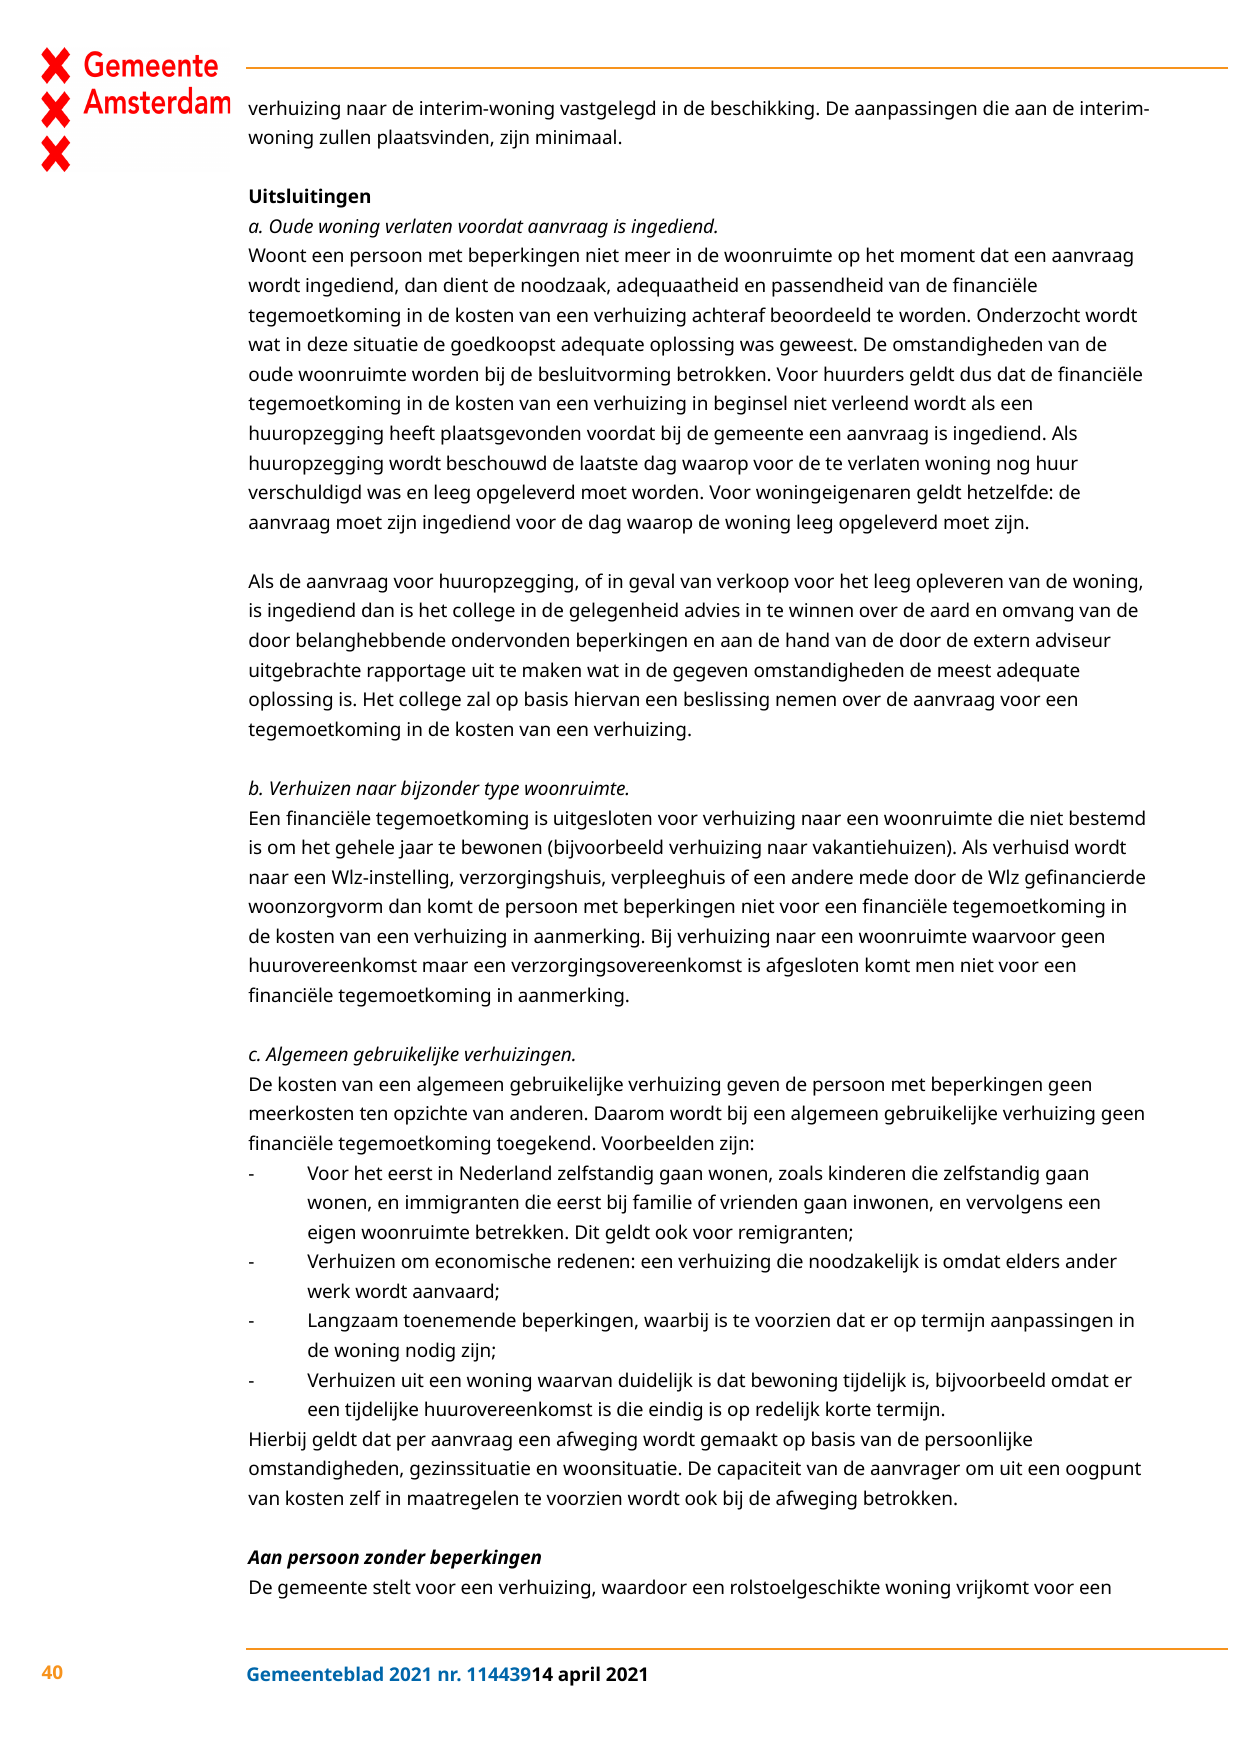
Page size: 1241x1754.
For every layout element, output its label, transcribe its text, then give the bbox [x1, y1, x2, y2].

list Voor het eerst in Nederland zelfstandig gaan wonen, zoals kinderen die zelfstandig gaan wonen, en immigranten die eerst bij familie of vrienden gaan inwonen, en vervolgens een eigen woonruimte betrekken. Dit geldt ook voor remigranten; [248, 1160, 1152, 1245]
text Uitsluitingen [248, 183, 1152, 209]
text De gemeente stelt voor een verhuizing, waardoor een rolstoelgeschikte woning vrijkomt voor een [248, 1574, 1152, 1600]
text a. Oude woning verlaten voordat aanvraag is ingediend. [248, 213, 1152, 239]
text Als de aanvraag voor huuropzegging, of in geval van verkoop voor het leeg opleveren van de woning, is ingediend dan is het college in de gelegenheid advies in te winnen over de aard en omvang van de door belanghebbende ondervonden beperkingen en aan de hand van de door de extern adviseur uitgebrachte rapportage uit te maken wat in de gegeven omstandigheden de meest adequate oplossing is. Het college zal op basis hiervan een beslissing nemen over de aanvraag voor een tegemoetkoming in de kosten van een verhuizing. [248, 568, 1152, 742]
list Verhuizen om economische redenen: een verhuizing die noodzakelijk is omdat elders ander werk wordt aanvaard; [248, 1248, 1152, 1304]
text Woont een persoon met beperkingen niet meer in de woonruimte op het moment dat een aanvraag wordt ingediend, dan dient de noodzaak, adequaatheid en passendheid van de financiële tegemoetkoming in de kosten van een verhuizing achteraf beoordeeld te worden. Onderzocht wordt wat in deze situatie de goedkoopst adequate oplossing was geweest. De omstandigheden van de oude woonruimte worden bij de besluitvorming betrokken. Voor huurders geldt dus dat de financiële tegemoetkoming in de kosten van een verhuizing in beginsel niet verleend wordt als een huuropzegging heeft plaatsgevonden voordat bij de gemeente een aanvraag is ingediend. Als huuropzegging wordt beschouwd de laatste dag waarop voor de te verlaten woning nog huur verschuldigd was en leeg opgeleverd moet worden. Voor woningeigenaren geldt hetzelfde: de aanvraag moet zijn ingediend voor de dag waarop de woning leeg opgeleverd moet zijn. [248, 243, 1152, 535]
text b. Verhuizen naar bijzonder type woonruimte. [248, 775, 1152, 801]
text Aan persoon zonder beperkingen [248, 1544, 1152, 1570]
list Langzaam toenemende beperkingen, waarbij is te voorzien dat er op termijn aanpassingen in de woning nodig zijn; [248, 1308, 1152, 1363]
text c. Algemeen gebruikelijke verhuizingen. [248, 1041, 1152, 1067]
text verhuizing naar de interim-woning vastgelegd in de beschikking. De aanpassingen die aan de interim-woning zullen plaatsvinden, zijn minimaal. [248, 95, 1152, 150]
text Hierbij geldt dat per aanvraag een afweging wordt gemaakt op basis van de persoonlijke omstandigheden, gezinssituatie en woonsituatie. De capaciteit van de aanvrager om uit een oogpunt van kosten zelf in maatregelen te voorzien wordt ook bij de afweging betrokken. [248, 1426, 1152, 1511]
text De kosten van een algemeen gebruikelijke verhuizing geven de persoon met beperkingen geen meerkosten ten opzichte van anderen. Daarom wordt bij een algemeen gebruikelijke verhuizing geen financiële tegemoetkoming toegekend. Voorbeelden zijn: [248, 1071, 1152, 1156]
text Een financiële tegemoetkoming is uitgesloten voor verhuizing naar een woonruimte die niet bestemd is om het gehele jaar te bewonen (bijvoorbeeld verhuizing naar vakantiehuizen). Als verhuisd wordt naar een Wlz-instelling, verzorgingshuis, verpleeghuis of een andere mede door de Wlz gefinancierde woonzorgvorm dan komt de persoon met beperkingen niet voor een financiële tegemoetkoming in de kosten van een verhuizing in aanmerking. Bij verhuizing naar een woonruimte waarvoor geen huurovereenkomst maar een verzorgingsovereenkomst is afgesloten komt men niet voor een financiële tegemoetkoming in aanmerking. [248, 805, 1152, 1008]
picture [41, 47, 231, 172]
list Verhuizen uit een woning waarvan duidelijk is dat bewoning tijdelijk is, bijvoorbeeld omdat er een tijdelijke huurovereenkomst is die eindig is op redelijk korte termijn. [248, 1367, 1152, 1422]
